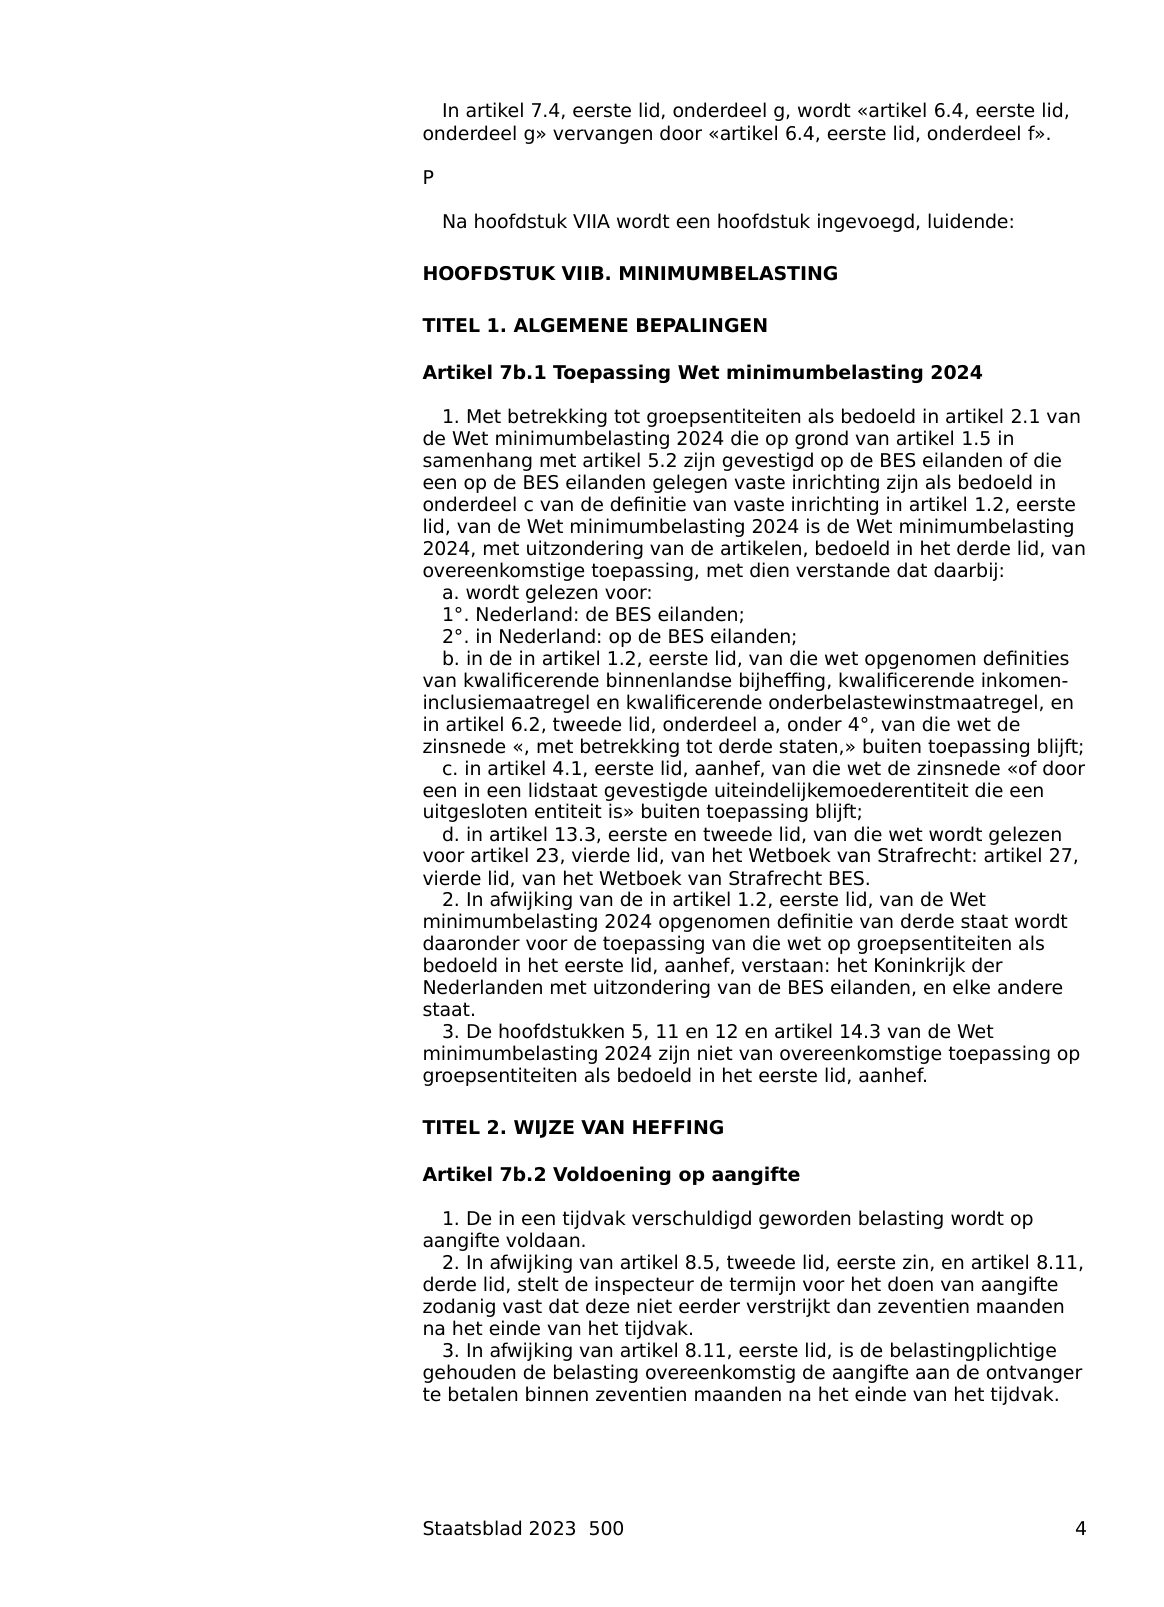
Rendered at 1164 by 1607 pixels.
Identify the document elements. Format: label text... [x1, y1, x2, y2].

text P [422, 167, 1087, 188]
subtitle TITEL 1. ALGEMENE BEPALINGEN [422, 315, 1087, 337]
text d. in artikel 13.3, eerste en tweede lid, van die wet wordt gelezen voor artikel 23, vierde lid, van het Wetboek van Strafrecht: artikel 27, vierde lid, van het Wetboek van Strafrecht BES. [422, 823, 1087, 889]
text c. in artikel 4.1, eerste lid, aanhef, van die wet de zinsnede «of door een in een lidstaat gevestigde uiteindelijkemoederentiteit die een uitgesloten entiteit is» buiten toepassing blijft; [422, 757, 1087, 823]
text 1°. Nederland: de BES eilanden; [422, 604, 1087, 626]
text 3. De hoofdstukken 5, 11 en 12 en artikel 14.3 van de Wet minimumbelasting 2024 zijn niet van overeenkomstige toepassing op groepsentiteiten als bedoeld in het eerste lid, aanhef. [422, 1021, 1087, 1087]
text a. wordt gelezen voor: [422, 582, 1087, 604]
text 1. Met betrekking tot groepsentiteiten als bedoeld in artikel 2.1 van de Wet minimumbelasting 2024 die op grond van artikel 1.5 in samenhang met artikel 5.2 zijn gevestigd op de BES eilanden of die een op de BES eilanden gelegen vaste inrichting zijn als bedoeld in onderdeel c van de definitie van vaste inrichting in artikel 1.2, eerste lid, van de Wet minimumbelasting 2024 is de Wet minimumbelasting 2024, met uitzondering van de artikelen, bedoeld in het derde lid, van overeenkomstige toepassing, met dien verstande dat daarbij: [422, 406, 1087, 582]
text 2. In afwijking van de in artikel 1.2, eerste lid, van de Wet minimumbelasting 2024 opgenomen definitie van derde staat wordt daaronder voor de toepassing van die wet op groepsentiteiten als bedoeld in het eerste lid, aanhef, verstaan: het Koninkrijk der Nederlanden met uitzondering van de BES eilanden, en elke andere staat. [422, 889, 1087, 1021]
text b. in de in artikel 1.2, eerste lid, van die wet opgenomen definities van kwalificerende binnenlandse bijheffing, kwalificerende inkomen-inclusiemaatregel en kwalificerende onderbelastewinstmaatregel, en in artikel 6.2, tweede lid, onderdeel a, onder 4°, van die wet de zinsnede «, met betrekking tot derde staten,» buiten toepassing blijft; [422, 648, 1087, 757]
text 3. In afwijking van artikel 8.11, eerste lid, is de belastingplichtige gehouden de belasting overeenkomstig de aangifte aan de ontvanger te betalen binnen zeventien maanden na het einde van het tijdvak. [422, 1340, 1087, 1406]
text 1. De in een tijdvak verschuldigd geworden belasting wordt op aangifte voldaan. [422, 1208, 1087, 1252]
subtitle HOOFDSTUK VIIB. MINIMUMBELASTING [422, 263, 1087, 285]
text 2. In afwijking van artikel 8.5, tweede lid, eerste zin, en artikel 8.11, derde lid, stelt de inspecteur de termijn voor het doen van aangifte zodanig vast dat deze niet eerder verstrijkt dan zeventien maanden na het einde van het tijdvak. [422, 1252, 1087, 1340]
subtitle Artikel 7b.2 Voldoening op aangifte [422, 1164, 1087, 1186]
subtitle Artikel 7b.1 Toepassing Wet minimumbelasting 2024 [422, 362, 1087, 384]
text In artikel 7.4, eerste lid, onderdeel g, wordt «artikel 6.4, eerste lid, onderdeel g» vervangen door «artikel 6.4, eerste lid, onderdeel f». [422, 100, 1087, 144]
text 2°. in Nederland: op de BES eilanden; [422, 626, 1087, 648]
text Na hoofdstuk VIIA wordt een hoofdstuk ingevoegd, luidende: [422, 211, 1087, 233]
subtitle TITEL 2. WIJZE VAN HEFFING [422, 1117, 1087, 1139]
